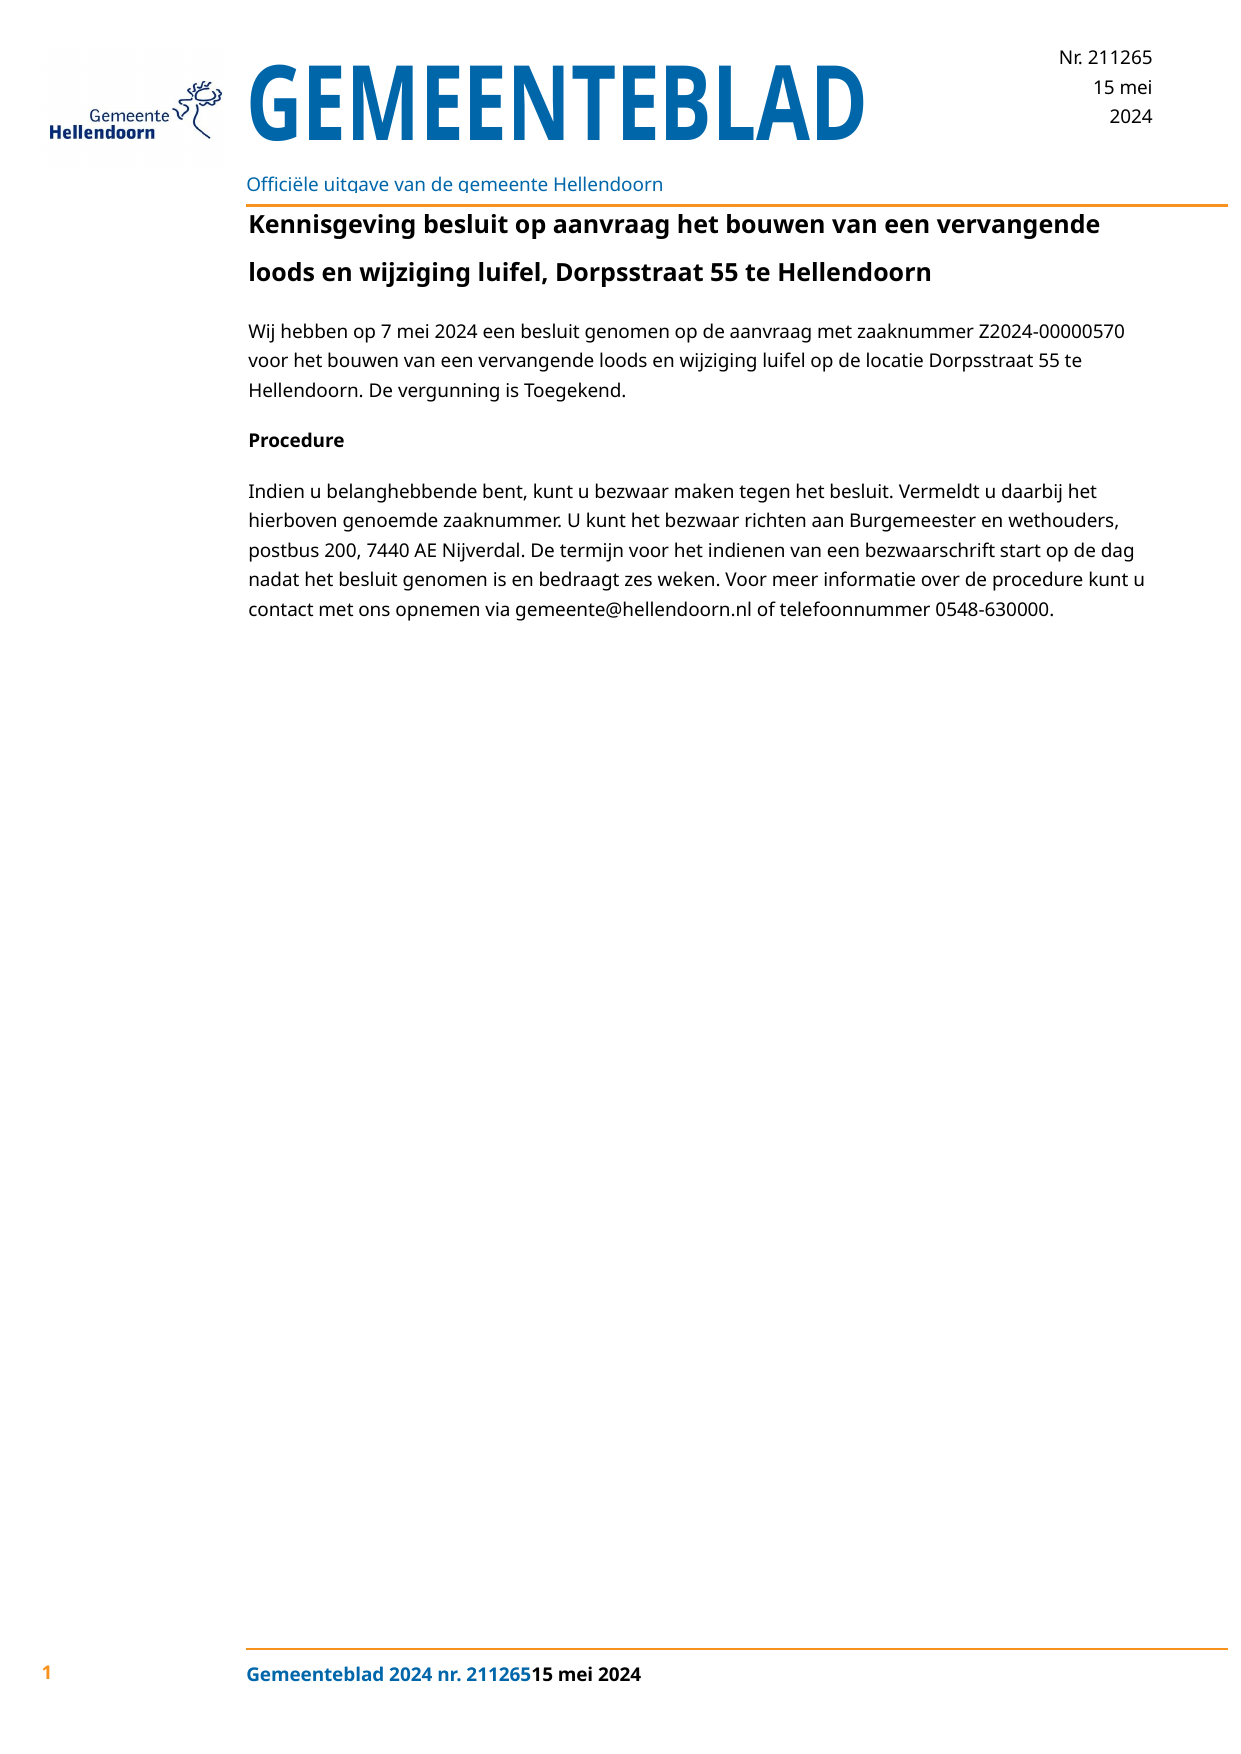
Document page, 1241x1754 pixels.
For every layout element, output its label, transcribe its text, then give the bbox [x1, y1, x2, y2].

text Procedure [248, 427, 1152, 453]
picture [41, 47, 231, 172]
text Kennisgeving besluit op aanvraag het bouwen van een vervangende loods en wijziging luifel, Dorpsstraat 55 te Hellendoorn [248, 207, 1152, 288]
text Wij hebben op 7 mei 2024 een besluit genomen op de aanvraag met zaaknummer Z2024-00000570 voor het bouwen van een vervangende loods en wijziging luifel op de locatie Dorpsstraat 55 te Hellendoorn. De vergunning is Toegekend. [248, 318, 1152, 403]
text Indien u belanghebbende bent, kunt u bezwaar maken tegen het besluit. Vermeldt u daarbij het hierboven genoemde zaaknummer. U kunt het bezwaar richten aan Burgemeester en wethouders, postbus 200, 7440 AE Nijverdal. De termijn voor het indienen van een bezwaarschrift start op de dag nadat het besluit genomen is en bedraagt zes weken. Voor meer informatie over de procedure kunt u contact met ons opnemen via gemeente@hellendoorn.nl of telefoonnummer 0548-630000. [248, 478, 1152, 622]
